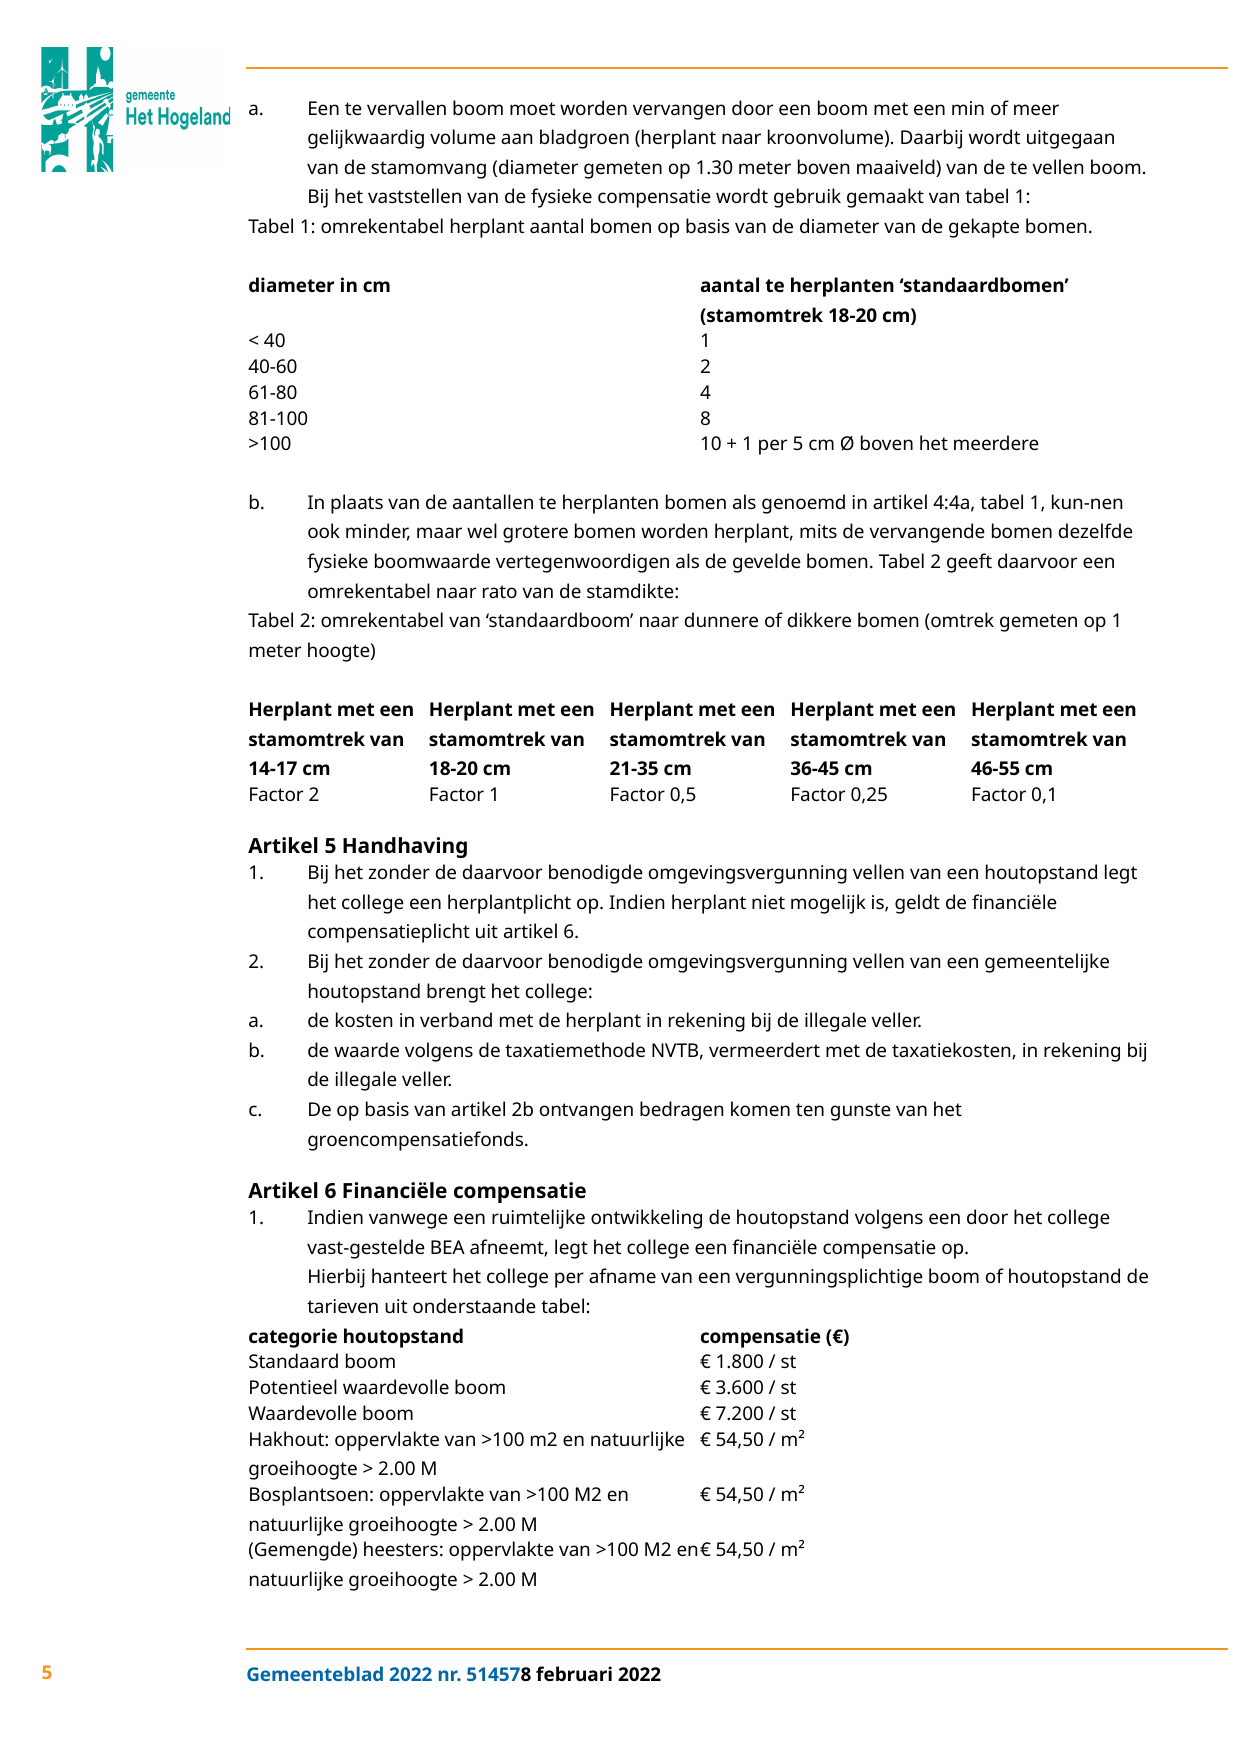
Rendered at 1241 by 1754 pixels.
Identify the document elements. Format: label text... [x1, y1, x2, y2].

table_cell 40-60 [248, 354, 700, 379]
list De op basis van artikel 2b ontvangen bedragen komen ten gunste van het groencompensatiefonds. [248, 1096, 1152, 1151]
text Tabel 1: omrekentabel herplant aantal bomen op basis van de diameter van de gekapte bomen. [248, 213, 1152, 239]
table_cell € 3.600 / st [700, 1375, 1152, 1400]
table_cell 61-80 [248, 379, 700, 405]
table_cell 8 [700, 405, 1152, 431]
table_header compensatie (€) [700, 1323, 1152, 1349]
table_header aantal te herplanten ‘standaardbomen’ (stamomtrek 18-20 cm) [700, 273, 1152, 328]
table_cell Hakhout: oppervlakte van >100 m2 en natuurlijke groeihoogte > 2.00 M [248, 1426, 700, 1481]
table_cell € 7.200 / st [700, 1400, 1152, 1426]
text Artikel 5 Handhaving [248, 831, 1152, 859]
table_cell >100 [248, 431, 700, 456]
table_header Herplant met een stamomtrek van 18-20 cm [429, 696, 609, 781]
table_cell € 1.800 / st [700, 1349, 1152, 1374]
text Tabel 2: omrekentabel van ‘standaardboom’ naar dunnere of dikkere bomen (omtrek gemeten op 1 meter hoogte) [248, 607, 1152, 663]
text Artikel 6 Financiële compensatie [248, 1176, 1152, 1204]
picture [41, 47, 231, 172]
table_cell Bosplantsoen: oppervlakte van >100 M2 en natuurlijke groeihoogte > 2.00 M [248, 1481, 700, 1537]
list In plaats van de aantallen te herplanten bomen als genoemd in artikel 4:4a, tabel 1, kun-nen ook minder, maar wel grotere bomen worden herplant, mits de vervangende bomen dezelfde fysieke boomwaarde vertegenwoordigen als de gevelde bomen. Tabel 2 geeft daarvoor een omrekentabel naar rato van de stamdikte: [248, 489, 1152, 604]
table_header diameter in cm [248, 273, 700, 328]
table_cell 81-100 [248, 405, 700, 431]
list Bij het zonder de daarvoor benodigde omgevingsvergunning vellen van een gemeentelijke houtopstand brengt het college: [248, 948, 1152, 1003]
table_cell Factor 0,25 [790, 781, 971, 807]
list Indien vanwege een ruimtelijke ontwikkeling de houtopstand volgens een door het college vast-gestelde BEA afneemt, legt het college een financiële compensatie op. [248, 1204, 1152, 1260]
table_cell 4 [700, 379, 1152, 405]
table_cell 1 [700, 328, 1152, 353]
table_header Herplant met een stamomtrek van 46-55 cm [971, 696, 1152, 781]
table_cell (Gemengde) heesters: oppervlakte van >100 M2 en natuurlijke groeihoogte > 2.00 M [248, 1537, 700, 1592]
table_cell Waardevolle boom [248, 1400, 700, 1426]
list de waarde volgens de taxatiemethode NVTB, vermeerdert met de taxatiekosten, in rekening bij de illegale veller. [248, 1037, 1152, 1092]
table_header categorie houtopstand [248, 1323, 700, 1349]
table_header Herplant met een stamomtrek van 21-35 cm [609, 696, 790, 781]
table_cell 2 [700, 354, 1152, 379]
table_cell 10 + 1 per 5 cm Ø boven het meerdere [700, 431, 1152, 456]
list de kosten in verband met de herplant in rekening bij de illegale veller. [248, 1007, 1152, 1033]
list Bij het zonder de daarvoor benodigde omgevingsvergunning vellen van een houtopstand legt het college een herplantplicht op. Indien herplant niet mogelijk is, geldt de financiële compensatieplicht uit artikel 6. [248, 859, 1152, 944]
table_cell Factor 0,1 [971, 781, 1152, 807]
table_cell € 54,50 / m² [700, 1481, 1152, 1537]
table_header Herplant met een stamomtrek van 14-17 cm [248, 696, 429, 781]
table_cell Factor 0,5 [609, 781, 790, 807]
table_header Herplant met een stamomtrek van 36-45 cm [790, 696, 971, 781]
table_cell Factor 1 [429, 781, 609, 807]
list Een te vervallen boom moet worden vervangen door een boom met een min of meer gelijkwaardig volume aan bladgroen (herplant naar kroonvolume). Daarbij wordt uitgegaan van de stamomvang (diameter gemeten op 1.30 meter boven maaiveld) van de te vellen boom. Bij het vaststellen van de fysieke compensatie wordt gebruik gemaakt van tabel 1: [248, 95, 1152, 209]
table_cell € 54,50 / m² [700, 1537, 1152, 1592]
table_cell Potentieel waardevolle boom [248, 1375, 700, 1400]
list Hierbij hanteert het college per afname van een vergunningsplichtige boom of houtopstand de tarieven uit onderstaande tabel: [248, 1264, 1152, 1319]
table_cell € 54,50 / m² [700, 1426, 1152, 1481]
table_cell < 40 [248, 328, 700, 353]
table_cell Factor 2 [248, 781, 429, 807]
table_cell Standaard boom [248, 1349, 700, 1374]
